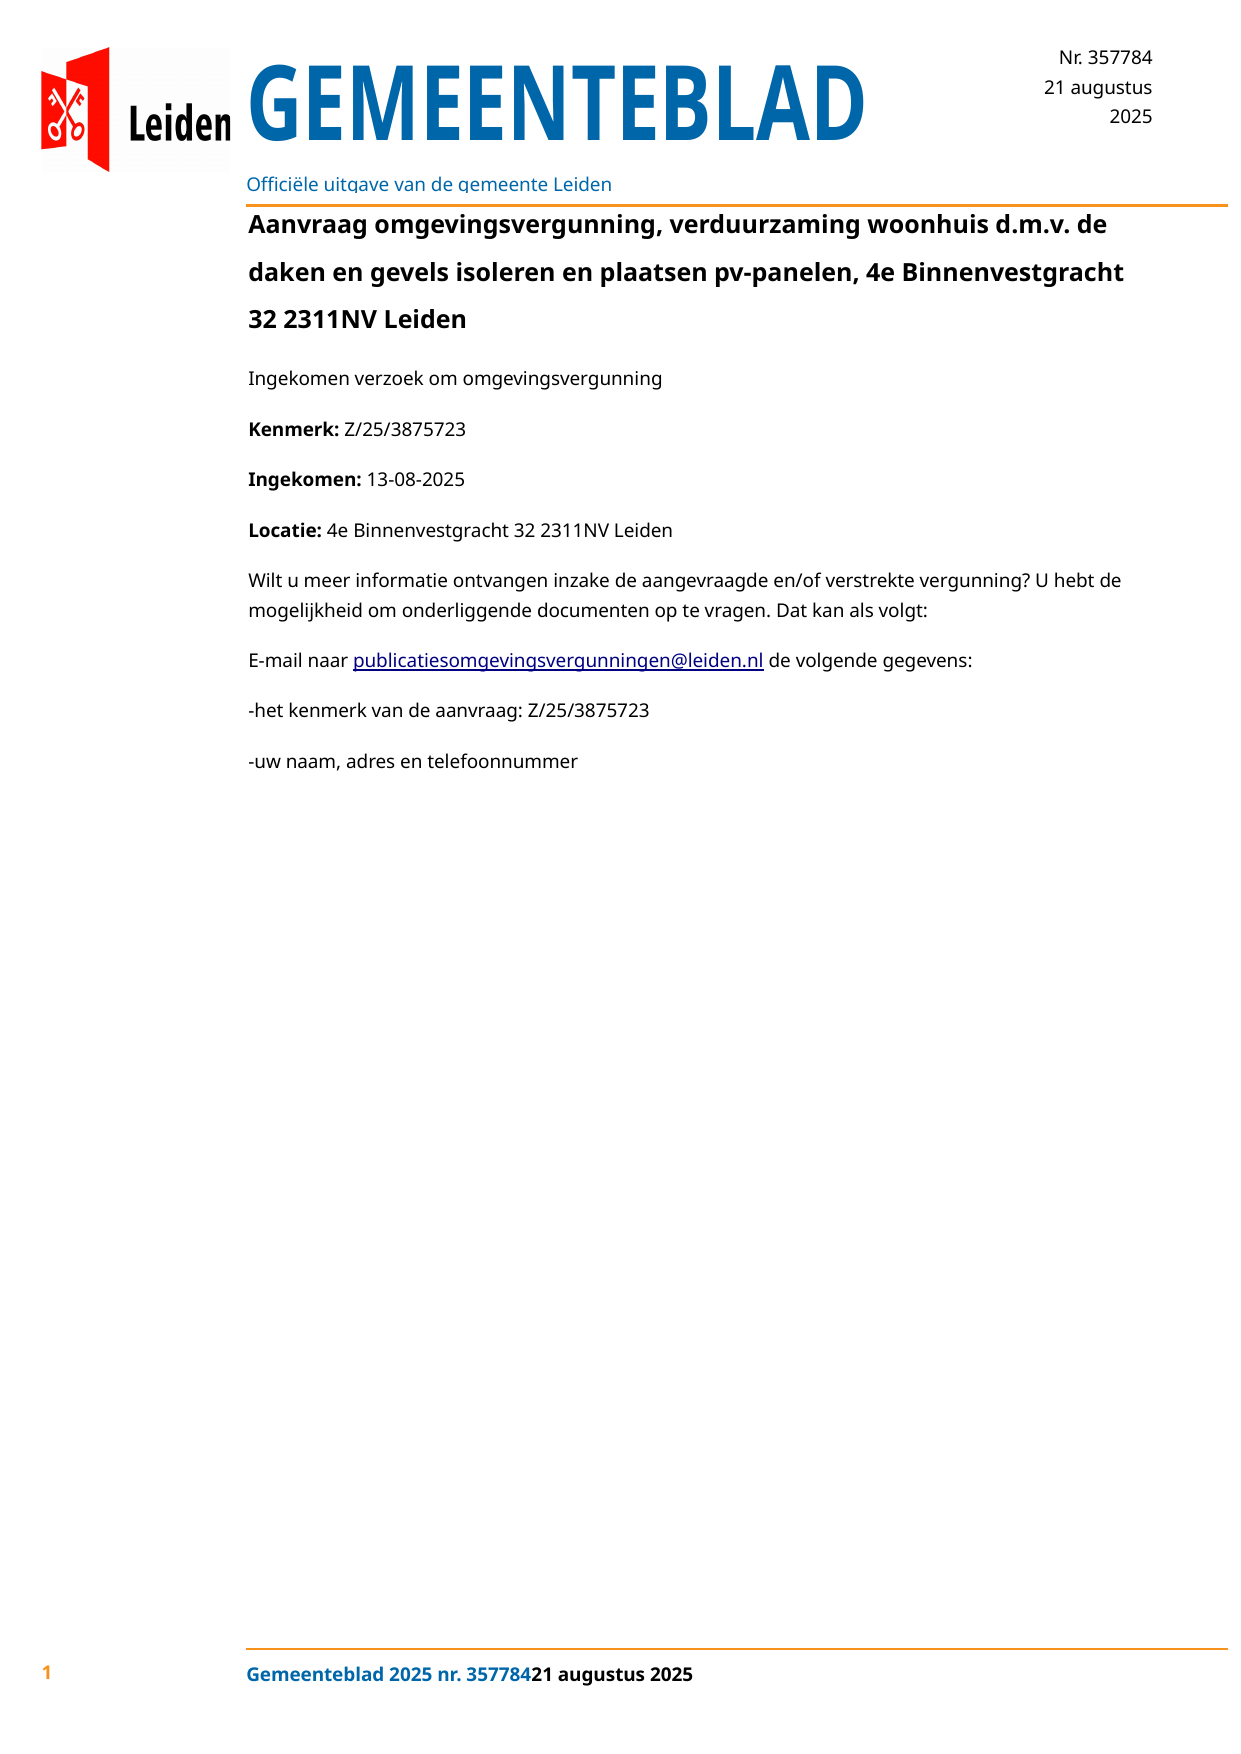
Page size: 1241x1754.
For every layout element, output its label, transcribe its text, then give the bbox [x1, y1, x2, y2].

text Aanvraag omgevingsvergunning, verduurzaming woonhuis d.m.v. de daken en gevels isoleren en plaatsen pv-panelen, 4e Binnenvestgracht 32 2311NV Leiden [248, 207, 1152, 336]
picture [41, 47, 231, 172]
text -uw naam, adres en telefoonnummer [248, 748, 1152, 774]
text E-mail naar publicatiesomgevingsvergunningen@leiden.nl de volgende gegevens: [248, 647, 1152, 673]
text Ingekomen verzoek om omgevingsvergunning [248, 366, 1152, 391]
text Wilt u meer informatie ontvangen inzake de aangevraagde en/of verstrekte vergunning? U hebt de mogelijkheid om onderliggende documenten op te vragen. Dat kan als volgt: [248, 567, 1152, 622]
text Kenmerk: Z/25/3875723 [248, 416, 1152, 442]
text Ingekomen: 13-08-2025 [248, 466, 1152, 492]
text -het kenmerk van de aanvraag: Z/25/3875723 [248, 698, 1152, 723]
text Locatie: 4e Binnenvestgracht 32 2311NV Leiden [248, 517, 1152, 542]
